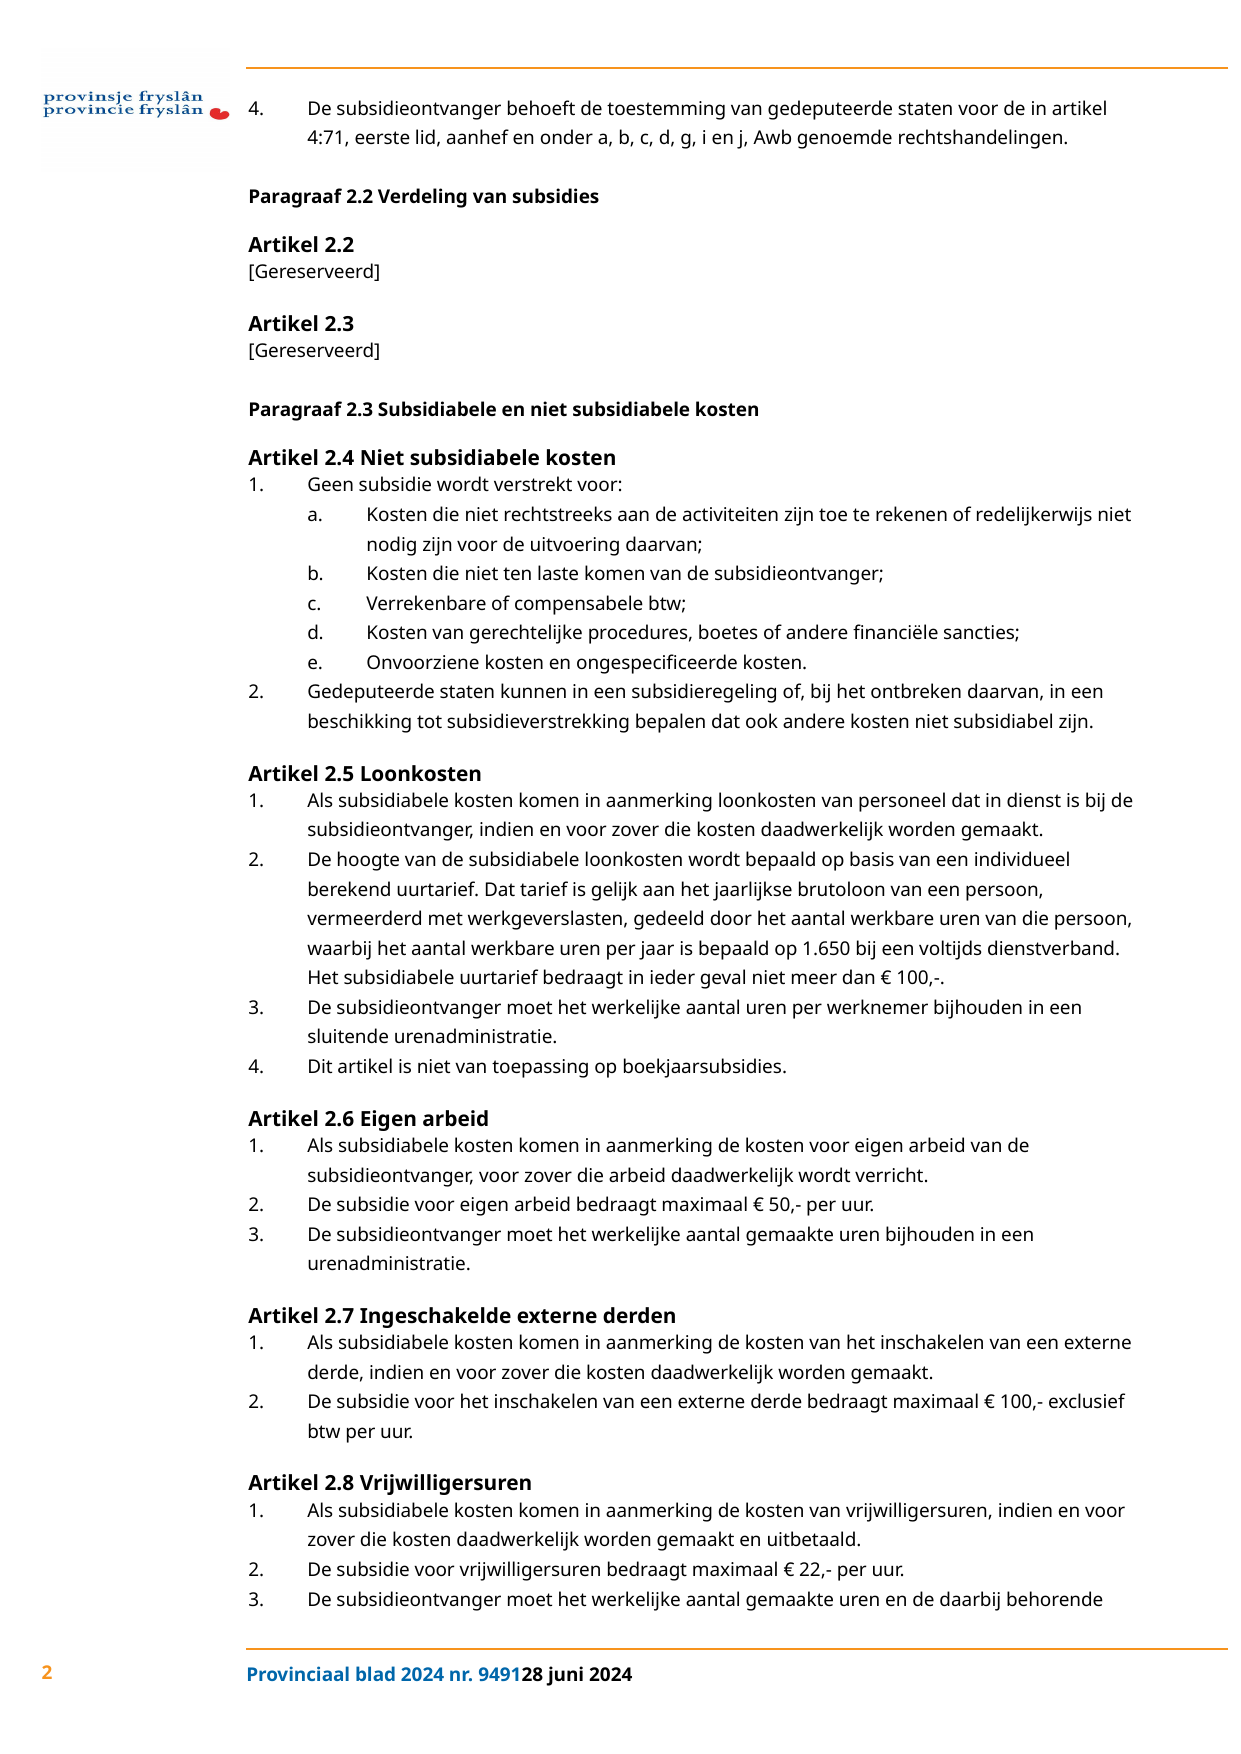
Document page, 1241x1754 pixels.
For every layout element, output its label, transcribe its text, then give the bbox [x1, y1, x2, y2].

list Verrekenbare of compensabele btw; [307, 590, 1152, 616]
text Paragraaf 2.3 Subsidiabele en niet subsidiabele kosten [248, 397, 1152, 422]
text Artikel 2.8 Vrijwilligersuren [248, 1468, 1152, 1497]
list De subsidieontvanger behoeft de toestemming van gedeputeerde staten voor de in artikel 4:71, eerste lid, aanhef en onder a, b, c, d, g, i en j, Awb genoemde rechtshandelingen. [248, 95, 1152, 150]
list Als subsidiabele kosten komen in aanmerking loonkosten van personeel dat in dienst is bij de subsidieontvanger, indien en voor zover die kosten daadwerkelijk worden gemaakt. [248, 787, 1152, 842]
picture [41, 47, 231, 172]
text Paragraaf 2.2 Verdeling van subsidies [248, 183, 1152, 209]
list Onvoorziene kosten en ongespecificeerde kosten. [307, 649, 1152, 675]
list De subsidieontvanger moet het werkelijke aantal uren per werknemer bijhouden in een sluitende urenadministratie. [248, 994, 1152, 1049]
list Gedeputeerde staten kunnen in een subsidieregeling of, bij het ontbreken daarvan, in een beschikking tot subsidieverstrekking bepalen dat ook andere kosten niet subsidiabel zijn. [248, 679, 1152, 734]
text Artikel 2.7 Ingeschakelde externe derden [248, 1301, 1152, 1329]
list Geen subsidie wordt verstrekt voor: [248, 472, 1152, 497]
text Artikel 2.4 Niet subsidiabele kosten [248, 443, 1152, 472]
list Dit artikel is niet van toepassing op boekjaarsubsidies. [248, 1053, 1152, 1079]
list Kosten die niet ten laste komen van de subsidieontvanger; [307, 560, 1152, 586]
list De subsidie voor eigen arbeid bedraagt maximaal € 50,- per uur. [248, 1191, 1152, 1217]
text Artikel 2.2 [248, 230, 1152, 258]
list De subsidieontvanger moet het werkelijke aantal gemaakte uren bijhouden in een urenadministratie. [248, 1221, 1152, 1276]
list De hoogte van de subsidiabele loonkosten wordt bepaald op basis van een individueel berekend uurtarief. Dat tarief is gelijk aan het jaarlijkse brutoloon van een persoon, vermeerderd met werkgeverslasten, gedeeld door het aantal werkbare uren van die persoon, waarbij het aantal werkbare uren per jaar is bepaald op 1.650 bij een voltijds dienstverband. Het subsidiabele uurtarief bedraagt in ieder geval niet meer dan € 100,-. [248, 846, 1152, 990]
text Artikel 2.6 Eigen arbeid [248, 1104, 1152, 1132]
list Als subsidiabele kosten komen in aanmerking de kosten voor eigen arbeid van de subsidieontvanger, voor zover die arbeid daadwerkelijk wordt verricht. [248, 1132, 1152, 1187]
list Kosten van gerechtelijke procedures, boetes of andere financiële sancties; [307, 619, 1152, 645]
text [Gereserveerd] [248, 337, 1152, 363]
list De subsidieontvanger moet het werkelijke aantal gemaakte uren en de daarbij behorende [248, 1586, 1152, 1611]
text Artikel 2.3 [248, 309, 1152, 337]
list De subsidie voor vrijwilligersuren bedraagt maximaal € 22,- per uur. [248, 1556, 1152, 1582]
list Als subsidiabele kosten komen in aanmerking de kosten van het inschakelen van een externe derde, indien en voor zover die kosten daadwerkelijk worden gemaakt. [248, 1329, 1152, 1385]
list De subsidie voor het inschakelen van een externe derde bedraagt maximaal € 100,- exclusief btw per uur. [248, 1388, 1152, 1444]
text [Gereserveerd] [248, 258, 1152, 284]
list Als subsidiabele kosten komen in aanmerking de kosten van vrijwilligersuren, indien en voor zover die kosten daadwerkelijk worden gemaakt en uitbetaald. [248, 1497, 1152, 1552]
list Kosten die niet rechtstreeks aan de activiteiten zijn toe te rekenen of redelijkerwijs niet nodig zijn voor de uitvoering daarvan; [307, 501, 1152, 556]
text Artikel 2.5 Loonkosten [248, 759, 1152, 787]
